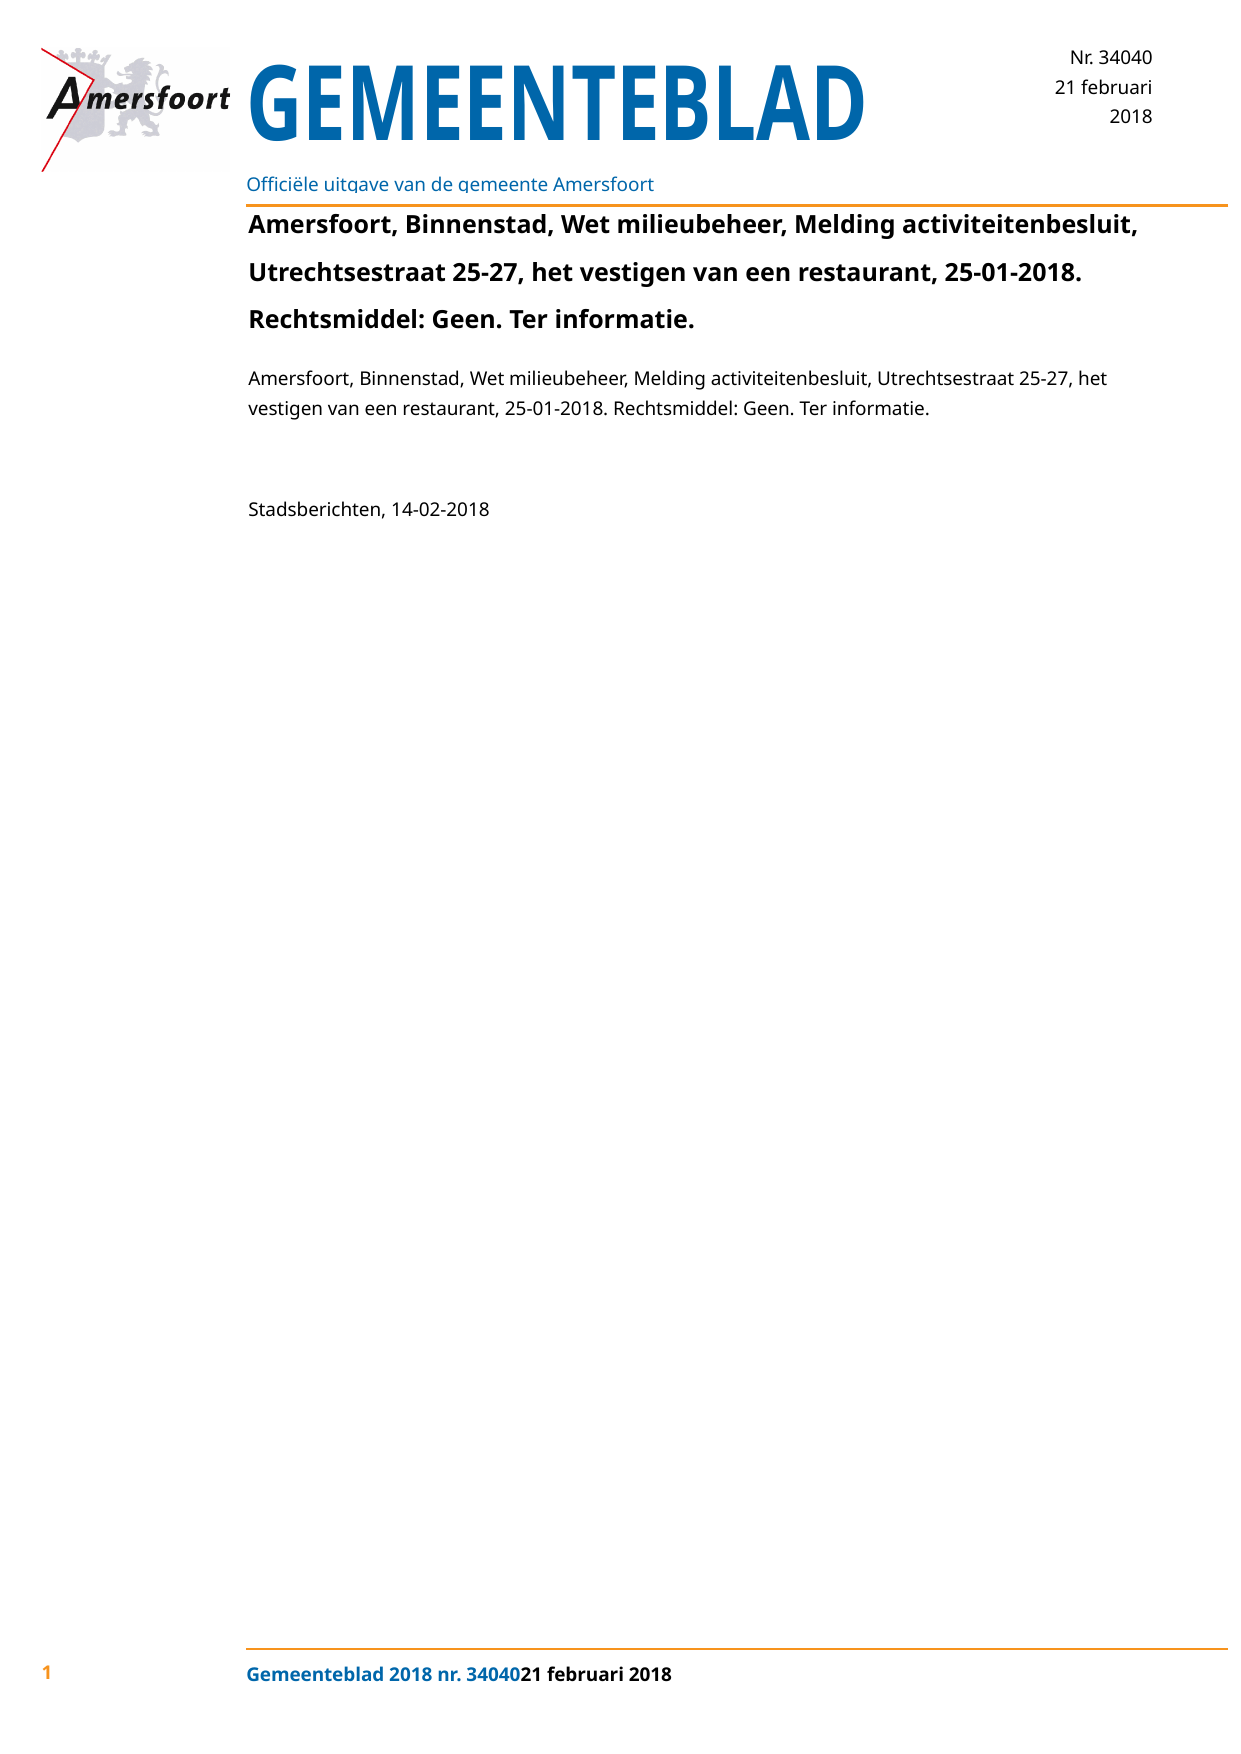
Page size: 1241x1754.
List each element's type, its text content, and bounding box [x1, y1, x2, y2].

text Stadsberichten, 14-02-2018 [248, 496, 1152, 522]
picture [41, 47, 231, 172]
text Amersfoort, Binnenstad, Wet milieubeheer, Melding activiteitenbesluit, Utrechtsestraat 25-27, het vestigen van een restaurant, 25-01-2018. Rechtsmiddel: Geen. Ter informatie. [248, 207, 1152, 336]
text Amersfoort, Binnenstad, Wet milieubeheer, Melding activiteitenbesluit, Utrechtsestraat 25-27, het vestigen van een restaurant, 25-01-2018. Rechtsmiddel: Geen. Ter informatie. [248, 366, 1152, 421]
